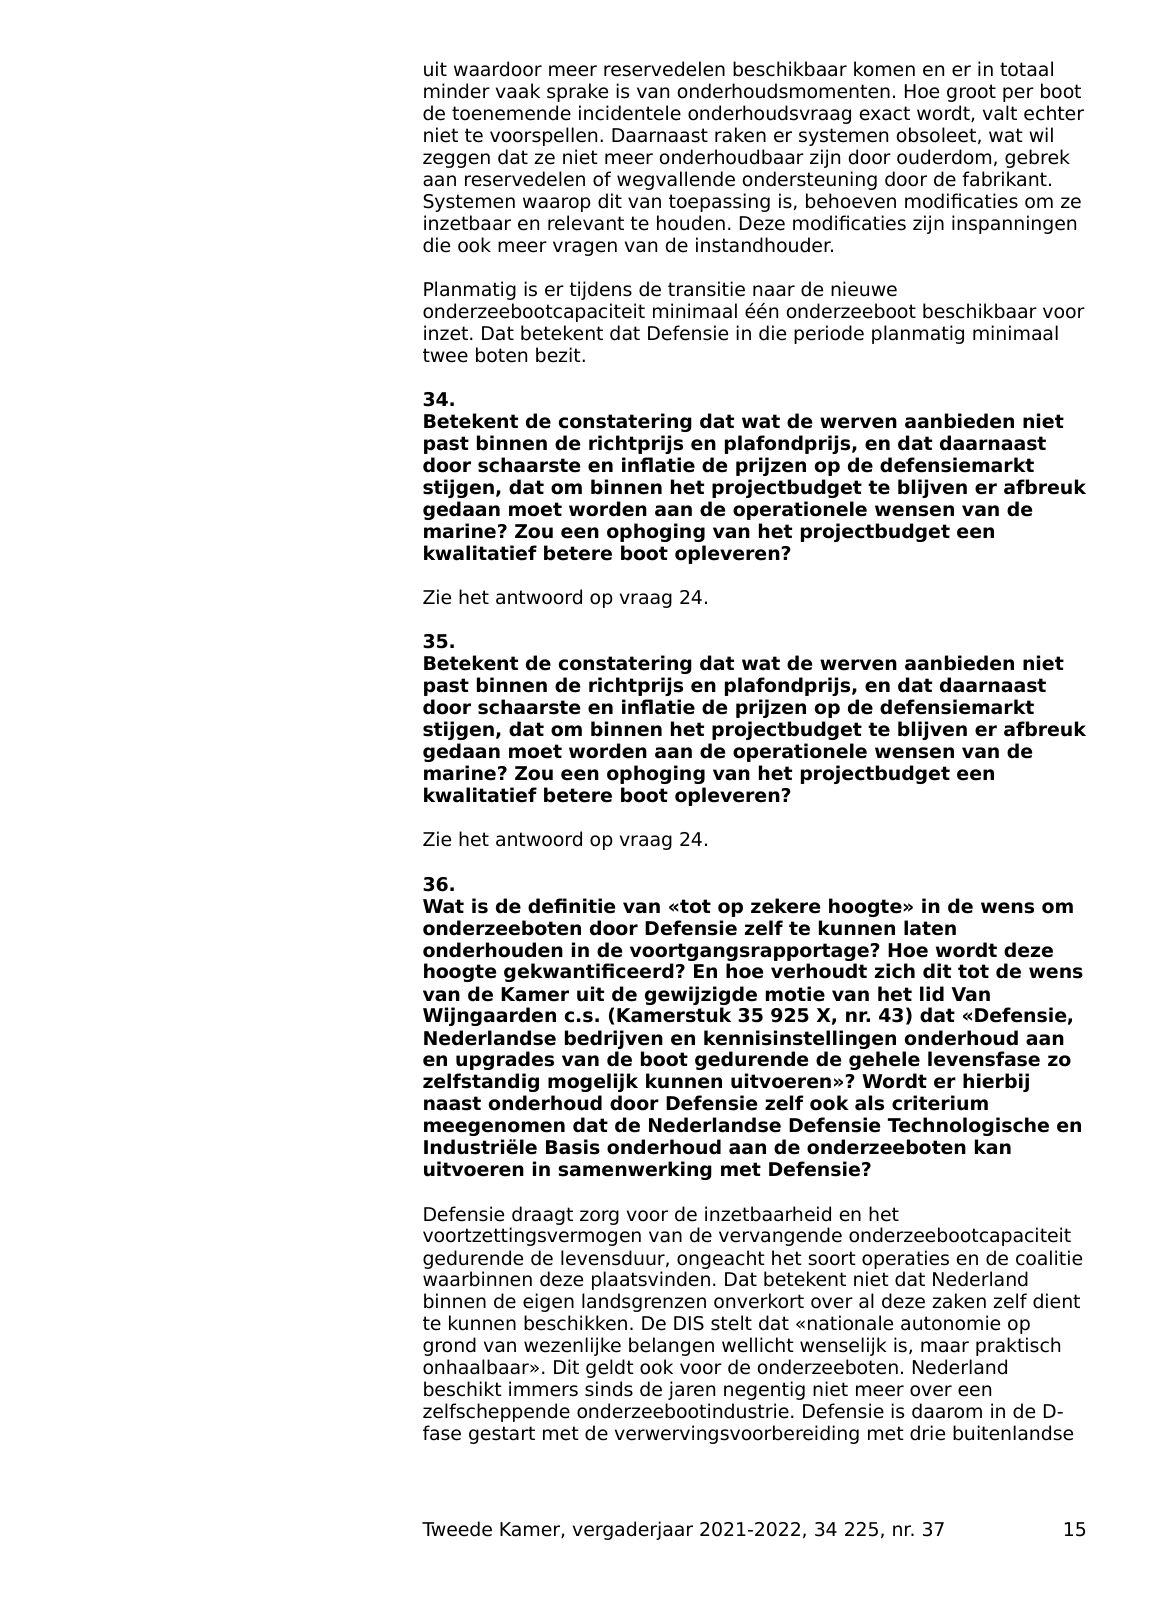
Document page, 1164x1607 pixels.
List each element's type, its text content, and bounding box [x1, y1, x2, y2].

text 34. [422, 389, 1087, 411]
text Betekent de constatering dat wat de werven aanbieden niet past binnen de richtprijs en plafondprijs, en dat daarnaast door schaarste en inflatie de prijzen op de defensiemarkt stijgen, dat om binnen het projectbudget te blijven er afbreuk gedaan moet worden aan de operationele wensen van de marine? Zou een ophoging van het projectbudget een kwalitatief betere boot opleveren? [422, 653, 1087, 807]
text Zie het antwoord op vraag 24. [422, 829, 1087, 851]
text Zie het antwoord op vraag 24. [422, 587, 1087, 609]
text 36. [422, 873, 1087, 896]
text Betekent de constatering dat wat de werven aanbieden niet past binnen de richtprijs en plafondprijs, en dat daarnaast door schaarste en inflatie de prijzen op de defensiemarkt stijgen, dat om binnen het projectbudget te blijven er afbreuk gedaan moet worden aan de operationele wensen van de marine? Zou een ophoging van het projectbudget een kwalitatief betere boot opleveren? [422, 411, 1087, 565]
text Defensie draagt zorg voor de inzetbaarheid en het voortzettingsvermogen van de vervangende onderzeebootcapaciteit gedurende de levensduur, ongeacht het soort operaties en de coalitie waarbinnen deze plaatsvinden. Dat betekent niet dat Nederland binnen de eigen landsgrenzen onverkort over al deze zaken zelf dient te kunnen beschikken. De DIS stelt dat «nationale autonomie op grond van wezenlijke belangen wellicht wenselijk is, maar praktisch onhaalbaar». Dit geldt ook voor de onderzeeboten. Nederland beschikt immers sinds de jaren negentig niet meer over een zelfscheppende onderzeebootindustrie. Defensie is daarom in de D-fase gestart met de verwervingsvoorbereiding met drie buitenlandse [422, 1203, 1087, 1445]
text Planmatig is er tijdens de transitie naar de nieuwe onderzeebootcapaciteit minimaal één onderzeeboot beschikbaar voor inzet. Dat betekent dat Defensie in die periode planmatig minimaal twee boten bezit. [422, 279, 1087, 367]
text 35. [422, 631, 1087, 653]
text Wat is de definitie van «tot op zekere hoogte» in de wens om onderzeeboten door Defensie zelf te kunnen laten onderhouden in de voortgangsrapportage? Hoe wordt deze hoogte gekwantificeerd? En hoe verhoudt zich dit tot de wens van de Kamer uit de gewijzigde motie van het lid Van Wijngaarden c.s. (Kamerstuk 35 925 X, nr. 43) dat «Defensie, Nederlandse bedrijven en kennisinstellingen onderhoud aan en upgrades van de boot gedurende de gehele levensfase zo zelfstandig mogelijk kunnen uitvoeren»? Wordt er hierbij naast onderhoud door Defensie zelf ook als criterium meegenomen dat de Nederlandse Defensie Technologische en Industriële Basis onderhoud aan de onderzeeboten kan uitvoeren in samenwerking met Defensie? [422, 896, 1087, 1181]
text uit waardoor meer reservedelen beschikbaar komen en er in totaal minder vaak sprake is van onderhoudsmomenten. Hoe groot per boot de toenemende incidentele onderhoudsvraag exact wordt, valt echter niet te voorspellen. Daarnaast raken er systemen obsoleet, wat wil zeggen dat ze niet meer onderhoudbaar zijn door ouderdom, gebrek aan reservedelen of wegvallende ondersteuning door de fabrikant. Systemen waarop dit van toepassing is, behoeven modificaties om ze inzetbaar en relevant te houden. Deze modificaties zijn inspanningen die ook meer vragen van de instandhouder. [422, 59, 1087, 257]
